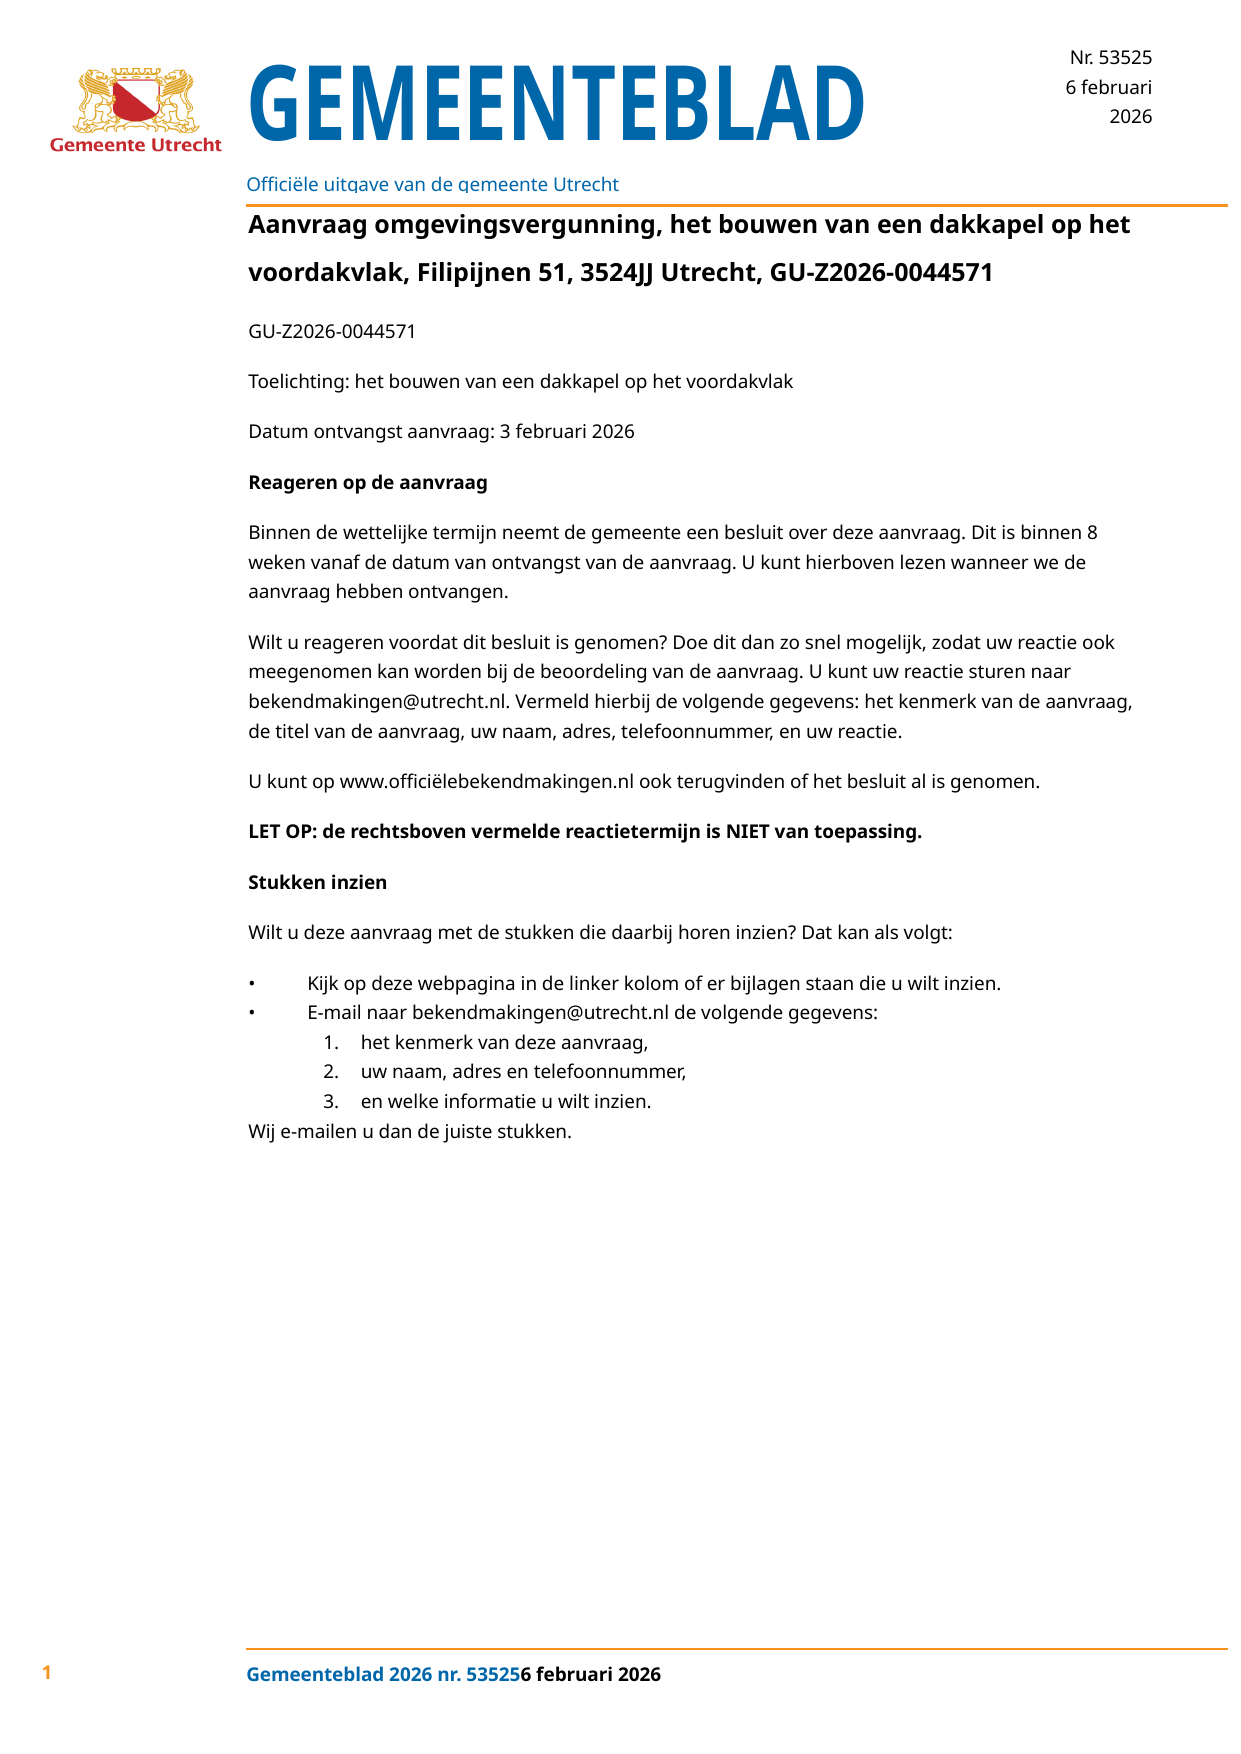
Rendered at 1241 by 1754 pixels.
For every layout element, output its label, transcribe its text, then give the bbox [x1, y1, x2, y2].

picture [41, 47, 231, 172]
text GU-Z2026-0044571 [248, 318, 1152, 344]
text Binnen de wettelijke termijn neemt de gemeente een besluit over deze aanvraag. Dit is binnen 8 weken vanaf de datum van ontvangst van de aanvraag. U kunt hierboven lezen wanneer we de aanvraag hebben ontvangen. [248, 519, 1152, 604]
list E-mail naar bekendmakingen@utrecht.nl de volgende gegevens: [248, 999, 1152, 1025]
list Kijk op deze webpagina in de linker kolom of er bijlagen staan die u wilt inzien. [248, 970, 1152, 996]
text Datum ontvangst aanvraag: 3 februari 2026 [248, 419, 1152, 444]
list het kenmerk van deze aanvraag, [323, 1029, 1152, 1055]
text Toelichting: het bouwen van een dakkapel op het voordakvlak [248, 368, 1152, 394]
text U kunt op www.officiëlebekendmakingen.nl ook terugvinden of het besluit al is genomen. [248, 768, 1152, 794]
text Wilt u deze aanvraag met de stukken die daarbij horen inzien? Dat kan als volgt: [248, 919, 1152, 945]
text Wilt u reageren voordat dit besluit is genomen? Doe dit dan zo snel mogelijk, zodat uw reactie ook meegenomen kan worden bij de beoordeling van de aanvraag. U kunt uw reactie sturen naar bekendmakingen@utrecht.nl. Vermeld hierbij de volgende gegevens: het kenmerk van de aanvraag, de titel van de aanvraag, uw naam, adres, telefoonnummer, en uw reactie. [248, 629, 1152, 744]
text Aanvraag omgevingsvergunning, het bouwen van een dakkapel op het voordakvlak, Filipijnen 51, 3524JJ Utrecht, GU-Z2026-0044571 [248, 207, 1152, 288]
text LET OP: de rechtsboven vermelde reactietermijn is NIET van toepassing. [248, 819, 1152, 844]
text Wij e-mailen u dan de juiste stukken. [248, 1118, 1152, 1144]
text Stukken inzien [248, 869, 1152, 895]
list uw naam, adres en telefoonnummer, [323, 1059, 1152, 1084]
list en welke informatie u wilt inzien. [323, 1088, 1152, 1114]
text Reageren op de aanvraag [248, 469, 1152, 495]
